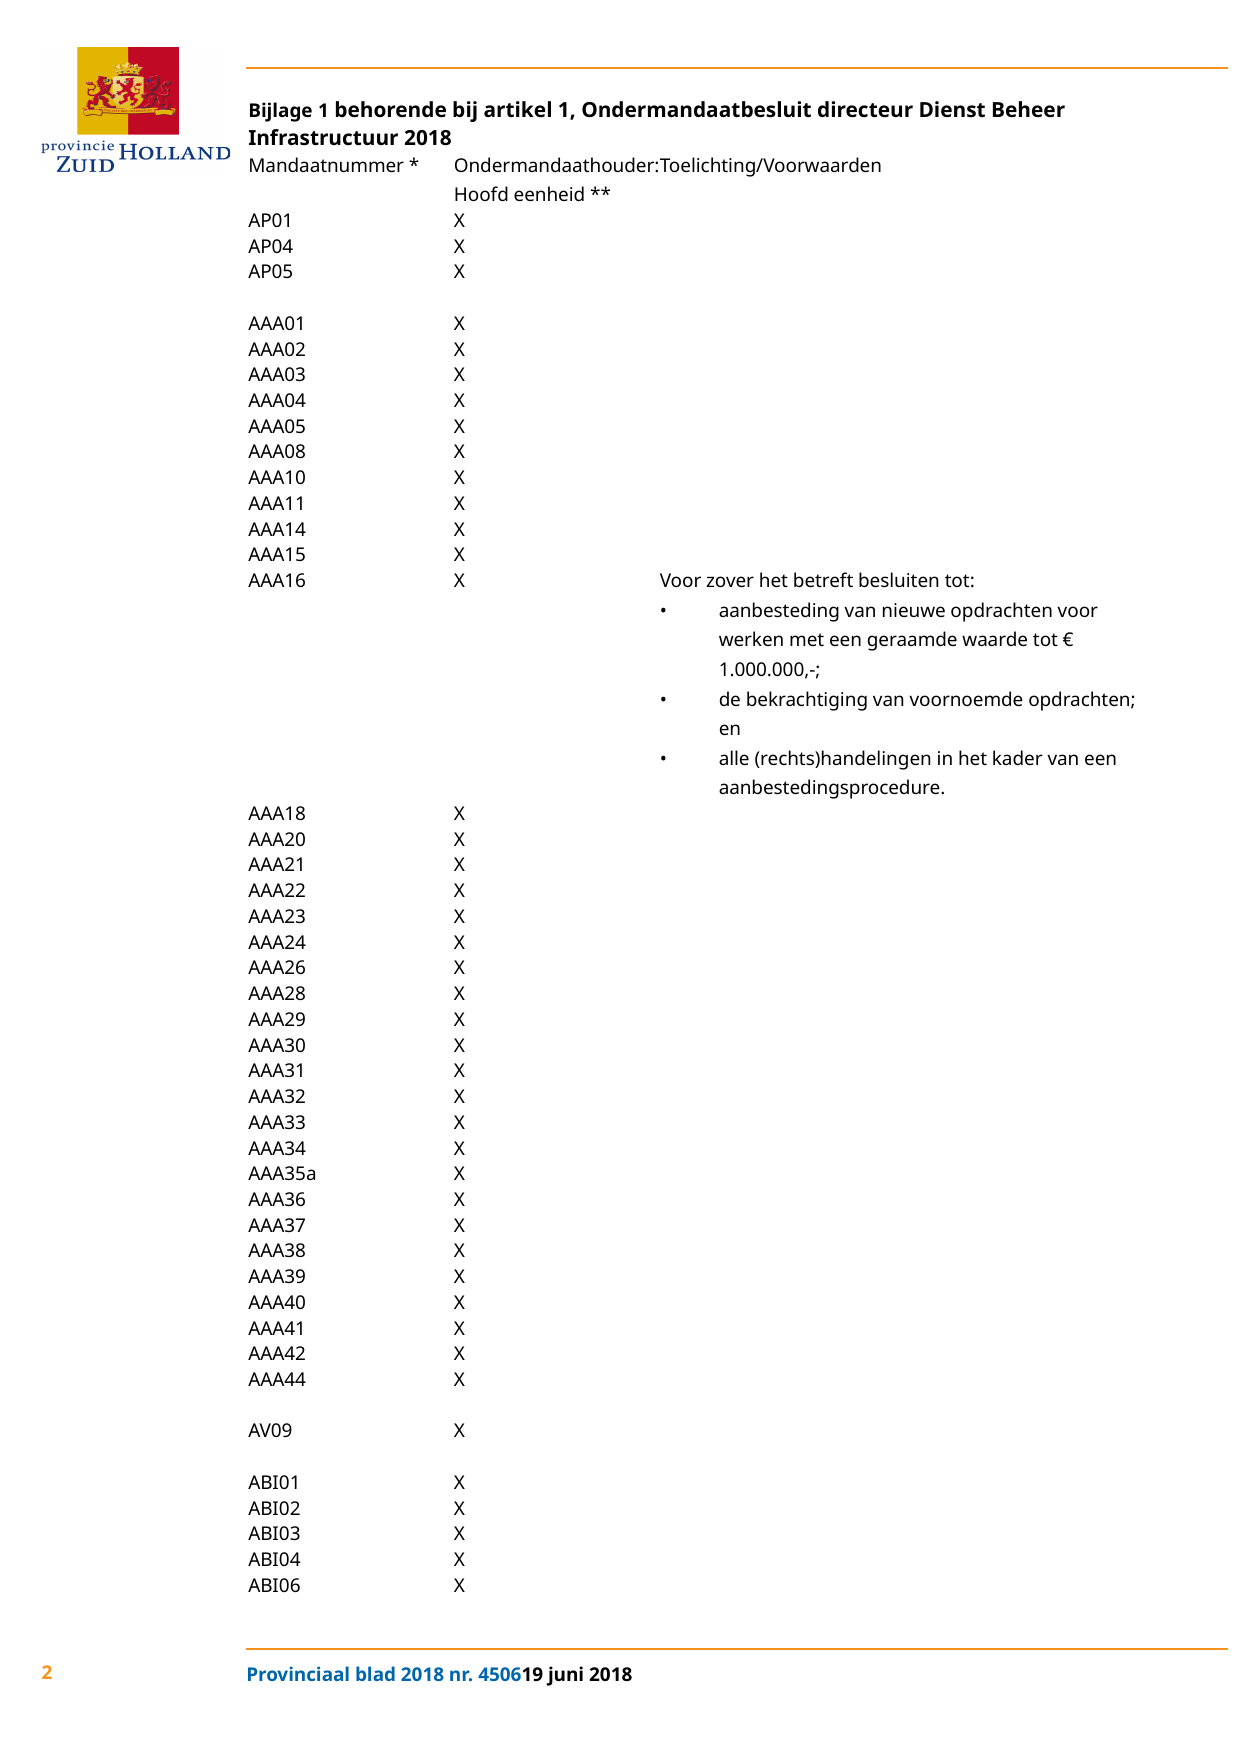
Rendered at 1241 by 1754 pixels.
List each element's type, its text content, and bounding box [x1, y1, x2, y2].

text Bijlage 1 behorende bij artikel 1, Ondermandaatbesluit directeur Dienst Beheer Infrastructuur 2018 [248, 95, 1152, 152]
table_cell [660, 1109, 1152, 1135]
table_cell AAA31 [248, 1058, 454, 1083]
table_cell [660, 1572, 1152, 1598]
table_cell X [454, 1160, 659, 1186]
table_cell [660, 852, 1152, 877]
table_cell [248, 284, 454, 310]
table_cell X [454, 1006, 659, 1032]
table_cell X [454, 259, 659, 284]
table_cell X [454, 516, 659, 542]
table_cell [660, 1521, 1152, 1546]
table_cell X [454, 568, 659, 800]
table_cell AAA30 [248, 1032, 454, 1057]
table_cell [660, 1186, 1152, 1212]
table_cell AAA26 [248, 955, 454, 980]
table_cell X [454, 1521, 659, 1546]
table_cell AAA29 [248, 1006, 454, 1032]
table_cell [660, 1418, 1152, 1443]
table_cell ABI03 [248, 1521, 454, 1546]
table_cell AAA14 [248, 516, 454, 542]
table_cell [660, 929, 1152, 954]
table_cell [660, 1366, 1152, 1392]
table_cell X [454, 413, 659, 439]
table_cell X [454, 929, 659, 954]
table_header Ondermandaathouder: Hoofd eenheid ** [454, 152, 659, 207]
table_cell [660, 465, 1152, 490]
table_cell AAA42 [248, 1341, 454, 1366]
table_cell [660, 1289, 1152, 1315]
table_cell X [454, 1083, 659, 1109]
table_cell [660, 413, 1152, 439]
table_cell X [454, 826, 659, 852]
table_cell X [454, 542, 659, 567]
table_cell AV09 [248, 1418, 454, 1443]
table_cell [660, 310, 1152, 336]
table_cell [660, 1469, 1152, 1495]
table_cell X [454, 310, 659, 336]
table_cell [660, 1546, 1152, 1572]
table_cell X [454, 1495, 659, 1521]
table_cell AAA28 [248, 980, 454, 1006]
table_cell [660, 980, 1152, 1006]
table_cell X [454, 903, 659, 929]
table_cell X [454, 1546, 659, 1572]
table_cell [660, 284, 1152, 310]
table_cell AAA35a [248, 1160, 454, 1186]
table_cell AAA05 [248, 413, 454, 439]
table_cell X [454, 207, 659, 233]
table_cell AAA38 [248, 1238, 454, 1263]
table_cell AAA22 [248, 878, 454, 903]
table_cell [660, 1212, 1152, 1238]
table_cell AAA18 [248, 800, 454, 826]
table_cell [660, 1444, 1152, 1469]
table_cell X [454, 1263, 659, 1289]
table_cell X [454, 1289, 659, 1315]
table_cell AAA32 [248, 1083, 454, 1109]
table_cell ABI06 [248, 1572, 454, 1598]
table_cell [660, 336, 1152, 362]
table_cell [660, 1238, 1152, 1263]
table_cell [660, 259, 1152, 284]
table_cell X [454, 1032, 659, 1057]
table_cell [660, 439, 1152, 464]
table_cell AAA37 [248, 1212, 454, 1238]
table_cell [454, 284, 659, 310]
table_cell AP01 [248, 207, 454, 233]
table_cell [660, 1341, 1152, 1366]
table_cell [660, 826, 1152, 852]
table_cell [248, 1444, 454, 1469]
table_cell X [454, 1315, 659, 1341]
table_cell X [454, 336, 659, 362]
table_cell X [454, 465, 659, 490]
table_cell AAA36 [248, 1186, 454, 1212]
table_cell [660, 387, 1152, 413]
table_cell X [454, 1186, 659, 1212]
table_cell [660, 516, 1152, 542]
table_cell [248, 1392, 454, 1418]
table_cell AAA16 [248, 568, 454, 800]
table_cell [454, 1444, 659, 1469]
table_cell AAA39 [248, 1263, 454, 1289]
table_header Mandaatnummer * [248, 152, 454, 207]
table_cell X [454, 1212, 659, 1238]
table_cell AAA23 [248, 903, 454, 929]
table_cell [660, 1058, 1152, 1083]
table_cell AAA33 [248, 1109, 454, 1135]
table_cell AAA03 [248, 362, 454, 387]
table_cell X [454, 490, 659, 516]
table_cell X [454, 362, 659, 387]
table_cell [660, 1032, 1152, 1057]
table_cell X [454, 1418, 659, 1443]
table_cell AAA04 [248, 387, 454, 413]
table_cell [660, 800, 1152, 826]
table_cell [660, 1495, 1152, 1521]
table_cell [660, 490, 1152, 516]
table_cell X [454, 1469, 659, 1495]
table_cell AAA02 [248, 336, 454, 362]
table_cell X [454, 955, 659, 980]
table_cell AAA21 [248, 852, 454, 877]
table_cell AAA11 [248, 490, 454, 516]
table_cell X [454, 1341, 659, 1366]
table_cell X [454, 233, 659, 259]
table_cell ABI01 [248, 1469, 454, 1495]
table_cell AAA20 [248, 826, 454, 852]
table_cell AAA01 [248, 310, 454, 336]
table_cell Voor zover het betreft besluiten tot: aanbesteding van nieuwe opdrachten voor werken met een geraamde waarde tot € 1.000.000,-; de bekrachtiging van voornoemde opdrachten; en alle (rechts)handelingen in het kader van een aanbestedingsprocedure. [660, 568, 1152, 800]
table_cell [660, 955, 1152, 980]
table_cell AAA15 [248, 542, 454, 567]
table_cell X [454, 387, 659, 413]
table_cell X [454, 1238, 659, 1263]
table_cell AAA10 [248, 465, 454, 490]
table_cell AAA34 [248, 1135, 454, 1160]
table_cell X [454, 1366, 659, 1392]
table_cell [660, 1263, 1152, 1289]
table_cell AAA08 [248, 439, 454, 464]
table_cell AP05 [248, 259, 454, 284]
table_cell X [454, 1572, 659, 1598]
table_cell [660, 1083, 1152, 1109]
table_cell X [454, 878, 659, 903]
table_cell [660, 1315, 1152, 1341]
table_cell [660, 362, 1152, 387]
table_header Toelichting/Voorwaarden [660, 152, 1152, 207]
table_cell [660, 207, 1152, 233]
table_cell ABI02 [248, 1495, 454, 1521]
table_cell X [454, 800, 659, 826]
table_cell AAA24 [248, 929, 454, 954]
table_cell X [454, 1135, 659, 1160]
table_cell [660, 1392, 1152, 1418]
table_cell X [454, 1109, 659, 1135]
table_cell [660, 1160, 1152, 1186]
table_cell AAA41 [248, 1315, 454, 1341]
table_cell ABI04 [248, 1546, 454, 1572]
table_cell X [454, 980, 659, 1006]
picture [41, 47, 231, 172]
table_cell AAA40 [248, 1289, 454, 1315]
table_cell [660, 233, 1152, 259]
table_cell [660, 1135, 1152, 1160]
table_cell X [454, 1058, 659, 1083]
table_cell [660, 878, 1152, 903]
table_cell [660, 1006, 1152, 1032]
table_cell [454, 1392, 659, 1418]
table_cell X [454, 852, 659, 877]
table_cell AAA44 [248, 1366, 454, 1392]
table_cell X [454, 439, 659, 464]
table_cell AP04 [248, 233, 454, 259]
table_cell [660, 903, 1152, 929]
table_cell [660, 542, 1152, 567]
